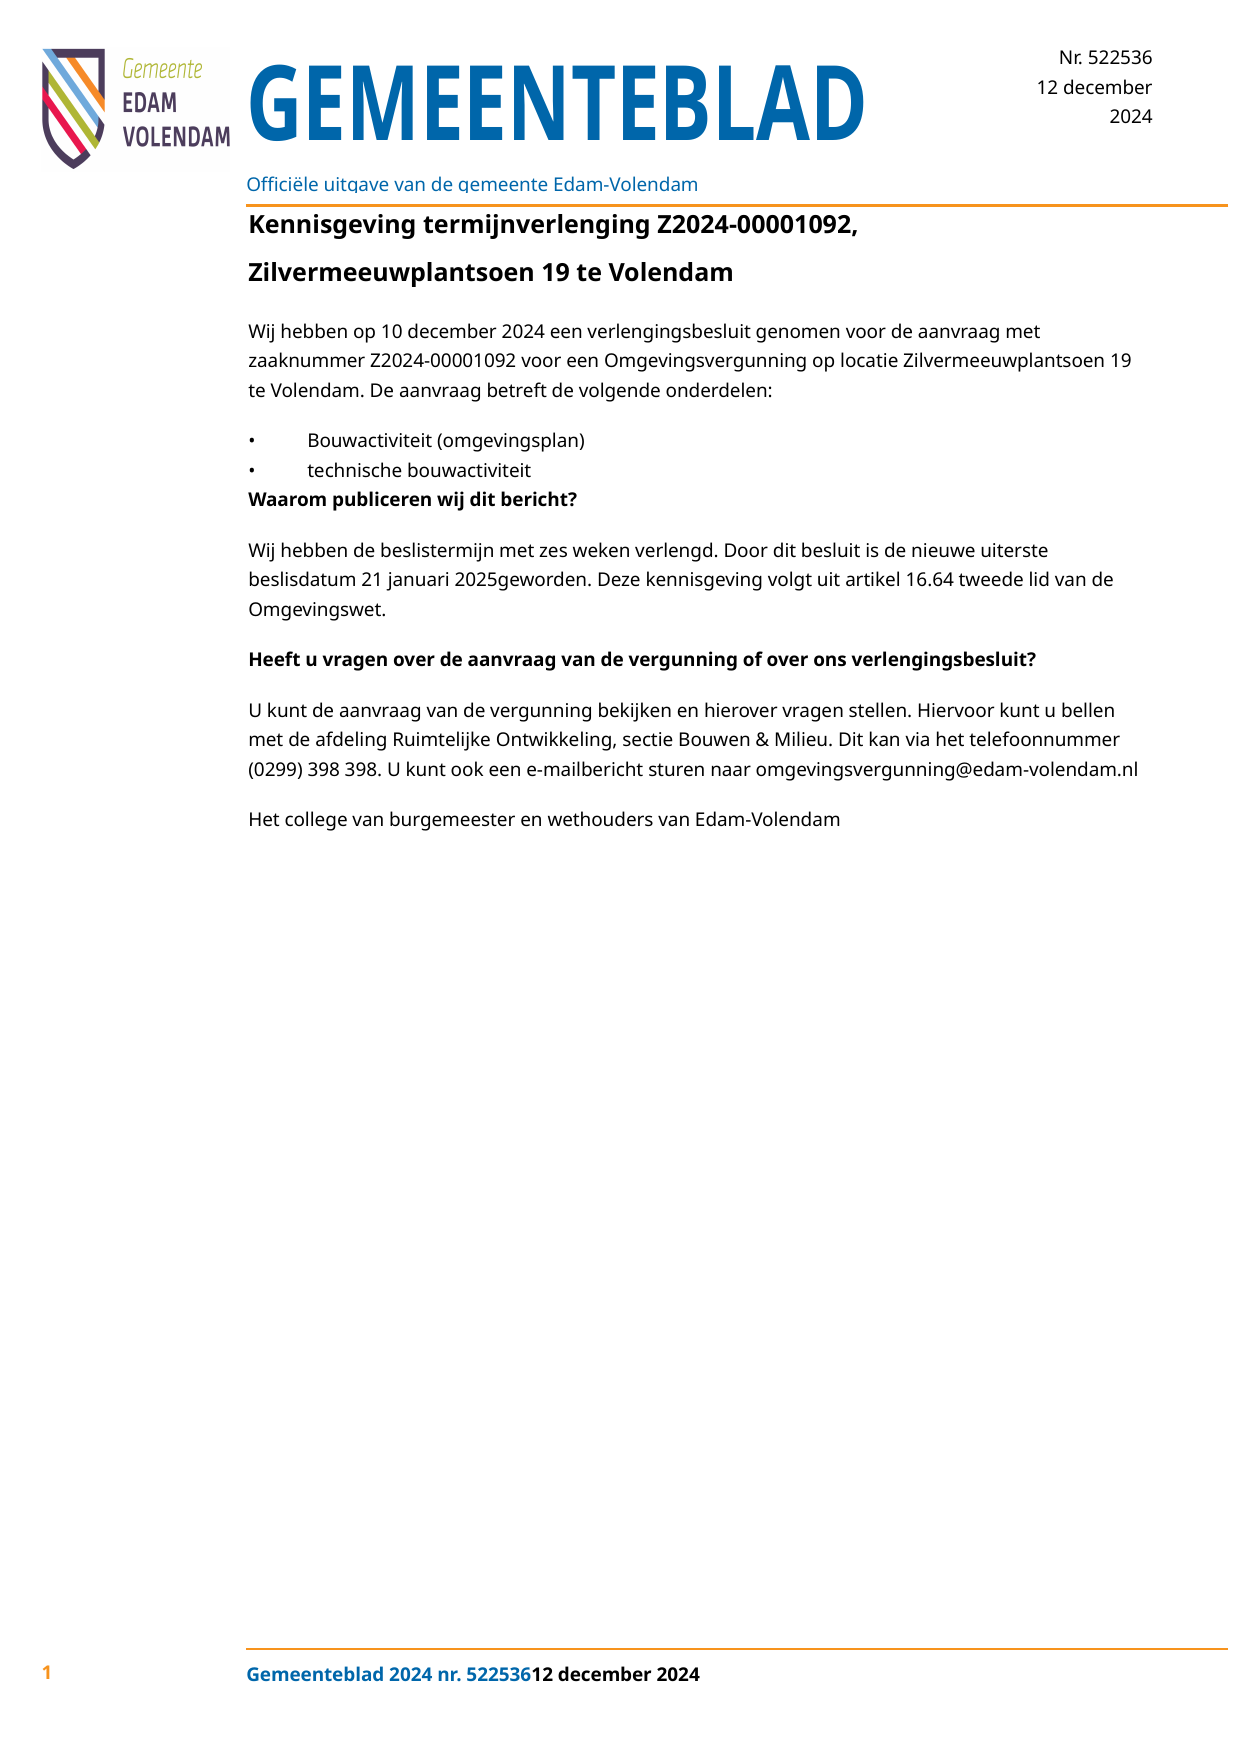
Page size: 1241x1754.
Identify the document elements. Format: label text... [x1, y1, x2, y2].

text Wij hebben op 10 december 2024 een verlengingsbesluit genomen voor de aanvraag met zaaknummer Z2024-00001092 voor een Omgevingsvergunning op locatie Zilvermeeuwplantsoen 19 te Volendam. De aanvraag betreft de volgende onderdelen: [248, 318, 1152, 403]
text Het college van burgemeester en wethouders van Edam-Volendam [248, 807, 1152, 832]
text Heeft u vragen over de aanvraag van de vergunning of over ons verlengingsbesluit? [248, 647, 1152, 672]
text Kennisgeving termijnverlenging Z2024-00001092, Zilvermeeuwplantsoen 19 te Volendam [248, 207, 1152, 288]
text U kunt de aanvraag van de vergunning bekijken en hierover vragen stellen. Hiervoor kunt u bellen met de afdeling Ruimtelijke Ontwikkeling, sectie Bouwen & Milieu. Dit kan via het telefoonnummer (0299) 398 398. U kunt ook een e-mailbericht sturen naar omgevingsvergunning@edam-volendam.nl [248, 697, 1152, 782]
list technische bouwactiviteit [248, 457, 1152, 483]
text Wij hebben de beslistermijn met zes weken verlengd. Door dit besluit is de nieuwe uiterste beslisdatum 21 januari 2025geworden. Deze kennisgeving volgt uit artikel 16.64 tweede lid van de Omgevingswet. [248, 537, 1152, 622]
picture [41, 47, 231, 172]
list Bouwactiviteit (omgevingsplan) [248, 427, 1152, 453]
text Waarom publiceren wij dit bericht? [248, 487, 1152, 512]
